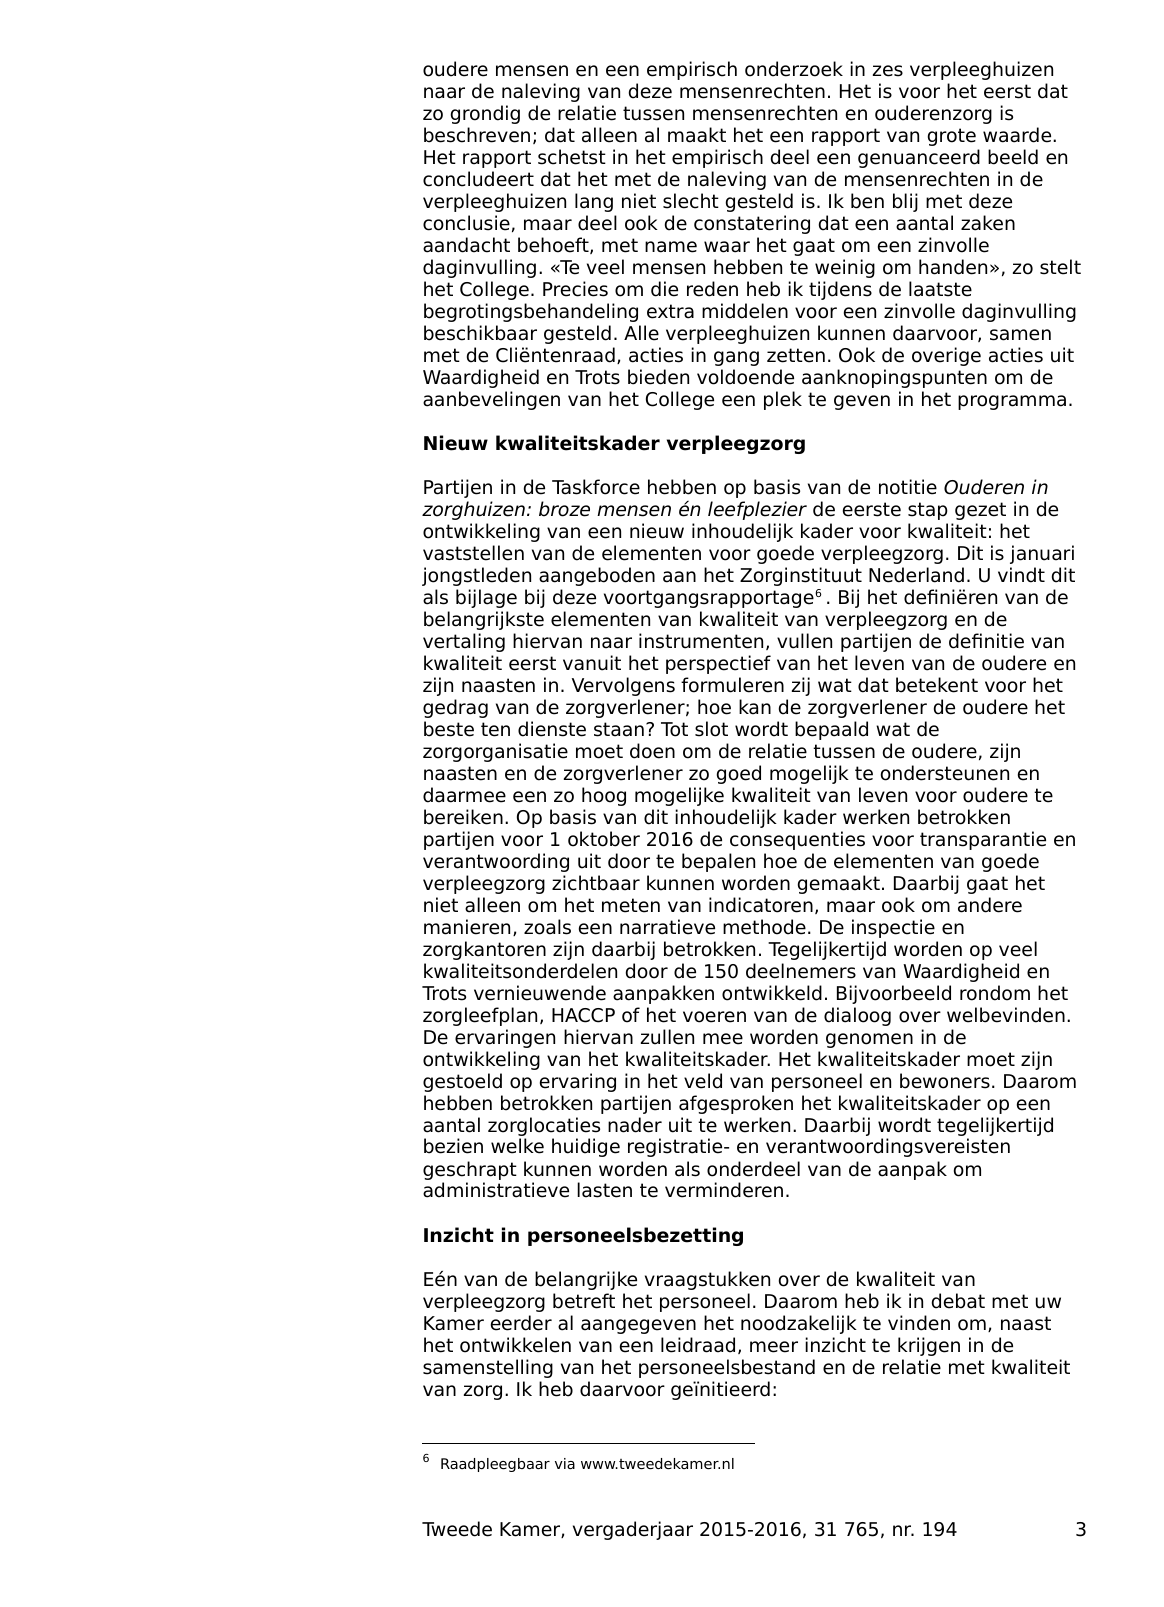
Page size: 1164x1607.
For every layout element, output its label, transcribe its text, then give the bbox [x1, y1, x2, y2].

text oudere mensen en een empirisch onderzoek in zes verpleeghuizen naar de naleving van deze mensenrechten. Het is voor het eerst dat zo grondig de relatie tussen mensenrechten en ouderenzorg is beschreven; dat alleen al maakt het een rapport van grote waarde. Het rapport schetst in het empirisch deel een genuanceerd beeld en concludeert dat het met de naleving van de mensenrechten in de verpleeghuizen lang niet slecht gesteld is. Ik ben blij met deze conclusie, maar deel ook de constatering dat een aantal zaken aandacht behoeft, met name waar het gaat om een zinvolle daginvulling. «Te veel mensen hebben te weinig om handen», zo stelt het College. Precies om die reden heb ik tijdens de laatste begrotingsbehandeling extra middelen voor een zinvolle daginvulling beschikbaar gesteld. Alle verpleeghuizen kunnen daarvoor, samen met de Cliëntenraad, acties in gang zetten. Ook de overige acties uit Waardigheid en Trots bieden voldoende aanknopingspunten om de aanbevelingen van het College een plek te geven in het programma. [422, 59, 1087, 411]
subtitle Inzicht in personeelsbezetting [422, 1224, 1087, 1247]
text Raadpleegbaar via www.tweedekamer.nl [422, 1452, 1087, 1474]
text Partijen in de Taskforce hebben op basis van de notitie Ouderen in zorghuizen: broze mensen én leefplezier de eerste stap gezet in de ontwikkeling van een nieuw inhoudelijk kader voor kwaliteit: het vaststellen van de elementen voor goede verpleegzorg. Dit is januari jongstleden aangeboden aan het Zorginstituut Nederland. U vindt dit als bijlage bij deze voortgangsrapportage. Bij het definiëren van de belangrijkste elementen van kwaliteit van verpleegzorg en de vertaling hiervan naar instrumenten, vullen partijen de definitie van kwaliteit eerst vanuit het perspectief van het leven van de oudere en zijn naasten in. Vervolgens formuleren zij wat dat betekent voor het gedrag van de zorgverlener; hoe kan de zorgverlener de oudere het beste ten dienste staan? Tot slot wordt bepaald wat de zorgorganisatie moet doen om de relatie tussen de oudere, zijn naasten en de zorgverlener zo goed mogelijk te ondersteunen en daarmee een zo hoog mogelijke kwaliteit van leven voor oudere te bereiken. Op basis van dit inhoudelijk kader werken betrokken partijen voor 1 oktober 2016 de consequenties voor transparantie en verantwoording uit door te bepalen hoe de elementen van goede verpleegzorg zichtbaar kunnen worden gemaakt. Daarbij gaat het niet alleen om het meten van indicatoren, maar ook om andere manieren, zoals een narratieve methode. De inspectie en zorgkantoren zijn daarbij betrokken. Tegelijkertijd worden op veel kwaliteitsonderdelen door de 150 deelnemers van Waardigheid en Trots vernieuwende aanpakken ontwikkeld. Bijvoorbeeld rondom het zorgleefplan, HACCP of het voeren van de dialoog over welbevinden. De ervaringen hiervan zullen mee worden genomen in de ontwikkeling van het kwaliteitskader. Het kwaliteitskader moet zijn gestoeld op ervaring in het veld van personeel en bewoners. Daarom hebben betrokken partijen afgesproken het kwaliteitskader op een aantal zorglocaties nader uit te werken. Daarbij wordt tegelijkertijd bezien welke huidige registratie- en verantwoordingsvereisten geschrapt kunnen worden als onderdeel van de aanpak om administratieve lasten te verminderen. [422, 477, 1087, 1202]
subtitle Nieuw kwaliteitskader verpleegzorg [422, 433, 1087, 455]
text Eén van de belangrijke vraagstukken over de kwaliteit van verpleegzorg betreft het personeel. Daarom heb ik in debat met uw Kamer eerder al aangegeven het noodzakelijk te vinden om, naast het ontwikkelen van een leidraad, meer inzicht te krijgen in de samenstelling van het personeelsbestand en de relatie met kwaliteit van zorg. Ik heb daarvoor geïnitieerd: [422, 1269, 1087, 1401]
